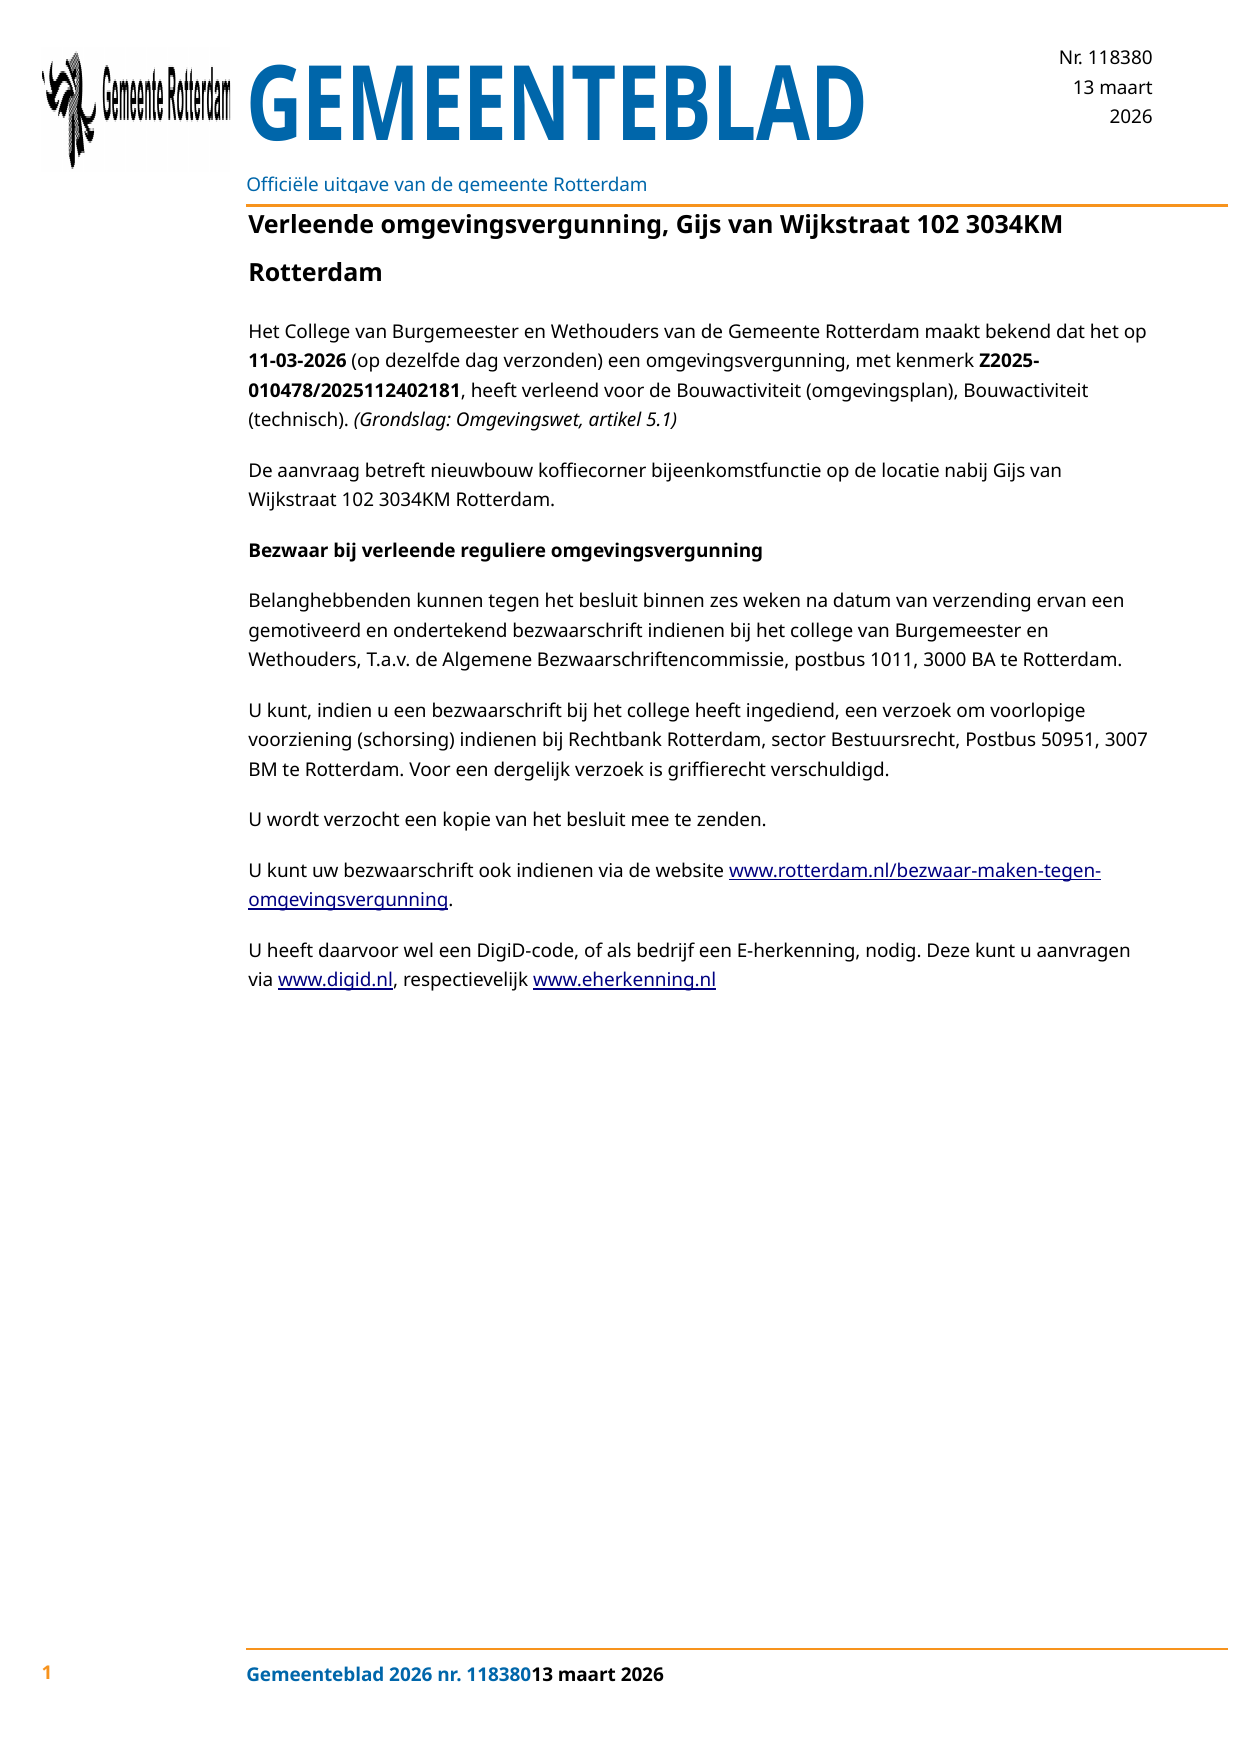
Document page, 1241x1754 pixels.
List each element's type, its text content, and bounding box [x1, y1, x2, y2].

text Bezwaar bij verleende reguliere omgevingsvergunning [248, 537, 1152, 563]
text De aanvraag betreft nieuwbouw koffiecorner bijeenkomstfunctie op de locatie nabij Gijs van Wijkstraat 102 3034KM Rotterdam. [248, 457, 1152, 512]
text Het College van Burgemeester en Wethouders van de Gemeente Rotterdam maakt bekend dat het op 11-03-2026 (op dezelfde dag verzonden) een omgevingsvergunning, met kenmerk Z2025-010478/2025112402181, heeft verleend voor de Bouwactiviteit (omgevingsplan), Bouwactiviteit (technisch). (Grondslag: Omgevingswet, artikel 5.1) [248, 318, 1152, 432]
text Verleende omgevingsvergunning, Gijs van Wijkstraat 102 3034KM Rotterdam [248, 207, 1152, 288]
text U kunt uw bezwaarschrift ook indienen via de website www.rotterdam.nl/bezwaar-maken-tegen-omgevingsvergunning. [248, 857, 1152, 912]
text U wordt verzocht een kopie van het besluit mee te zenden. [248, 807, 1152, 832]
text U heeft daarvoor wel een DigiD-code, of als bedrijf een E-herkenning, nodig. Deze kunt u aanvragen via www.digid.nl, respectievelijk www.eherkenning.nl [248, 937, 1152, 992]
text U kunt, indien u een bezwaarschrift bij het college heeft ingediend, een verzoek om voorlopige voorziening (schorsing) indienen bij Rechtbank Rotterdam, sector Bestuursrecht, Postbus 50951, 3007 BM te Rotterdam. Voor een dergelijk verzoek is griffierecht verschuldigd. [248, 697, 1152, 782]
text Belanghebbenden kunnen tegen het besluit binnen zes weken na datum van verzending ervan een gemotiveerd en ondertekend bezwaarschrift indienen bij het college van Burgemeester en Wethouders, T.a.v. de Algemene Bezwaarschriftencommissie, postbus 1011, 3000 BA te Rotterdam. [248, 587, 1152, 672]
picture [41, 47, 231, 172]
